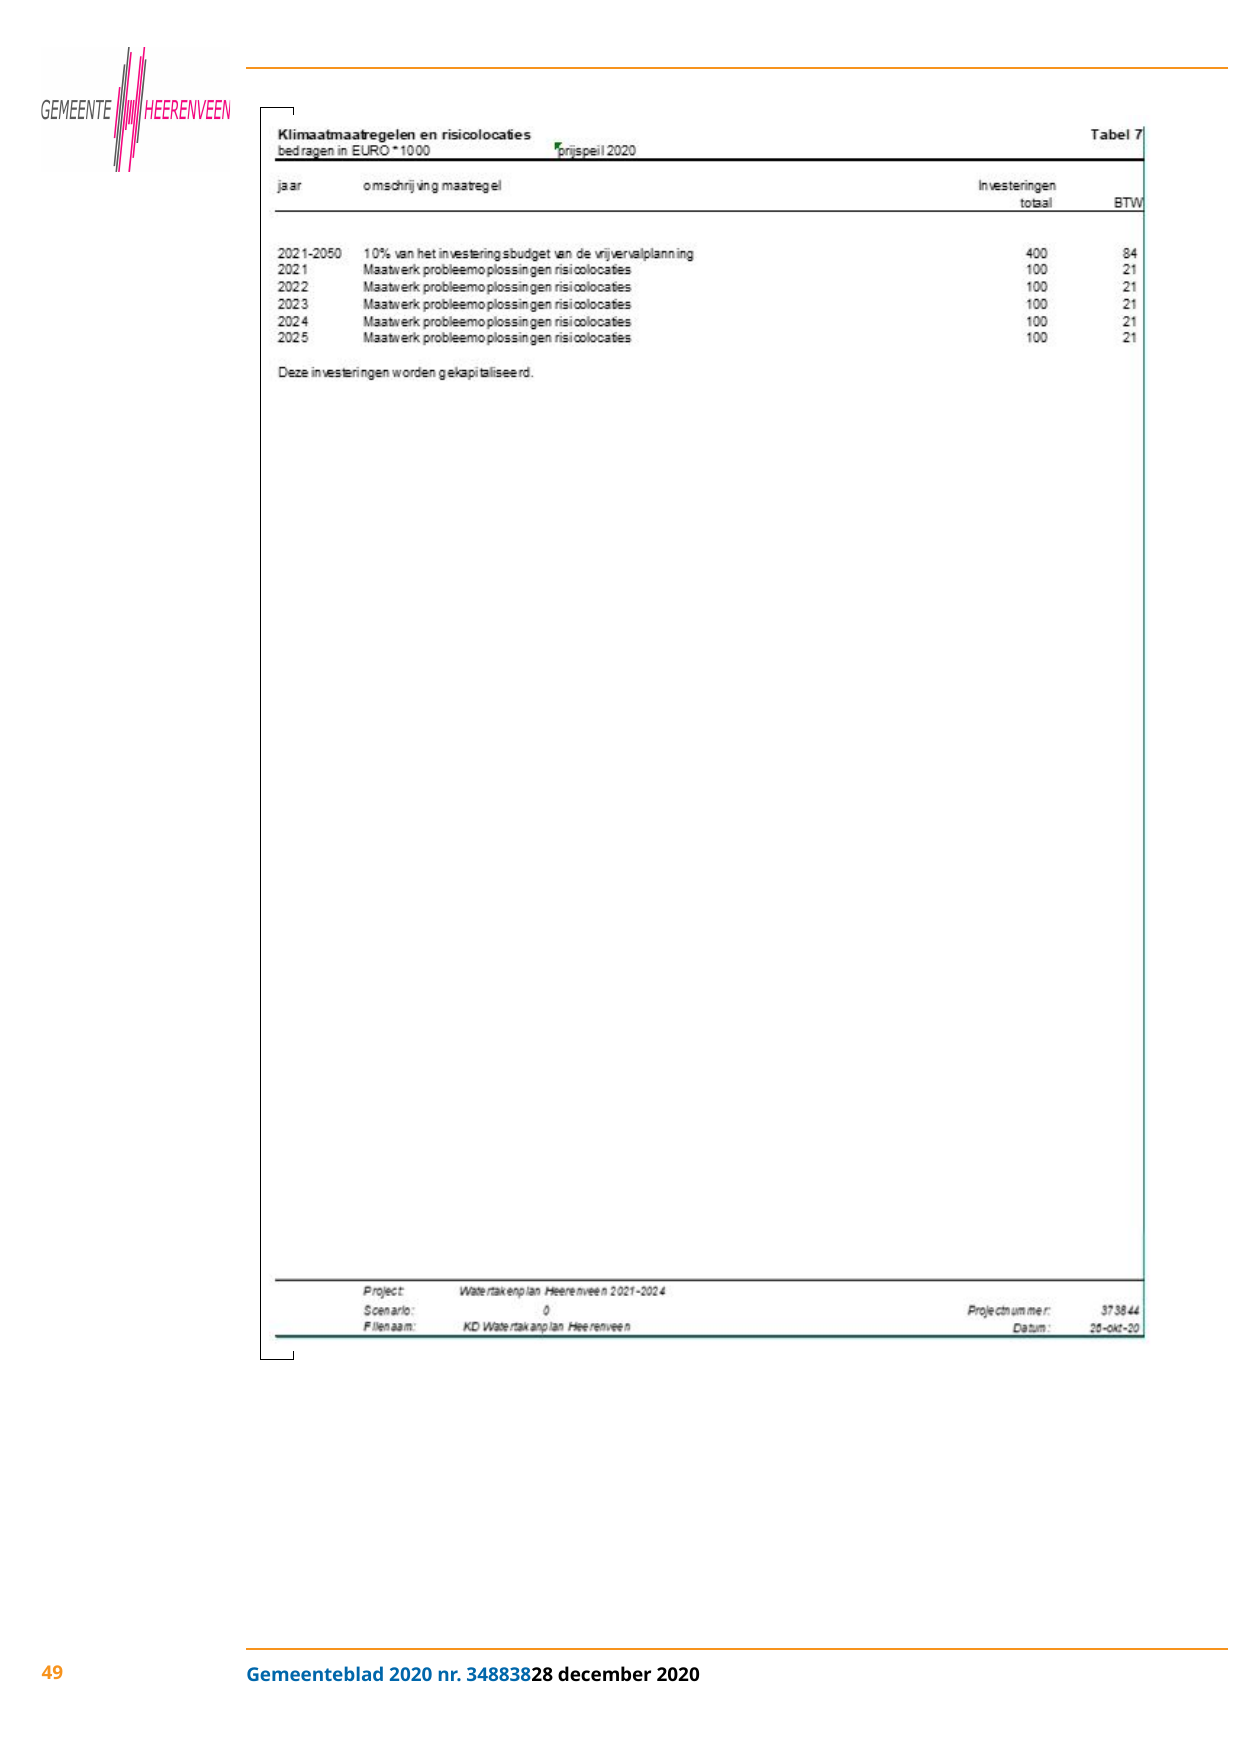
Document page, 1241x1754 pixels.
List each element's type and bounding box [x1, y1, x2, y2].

picture [268, 115, 1155, 1351]
picture [41, 47, 231, 172]
